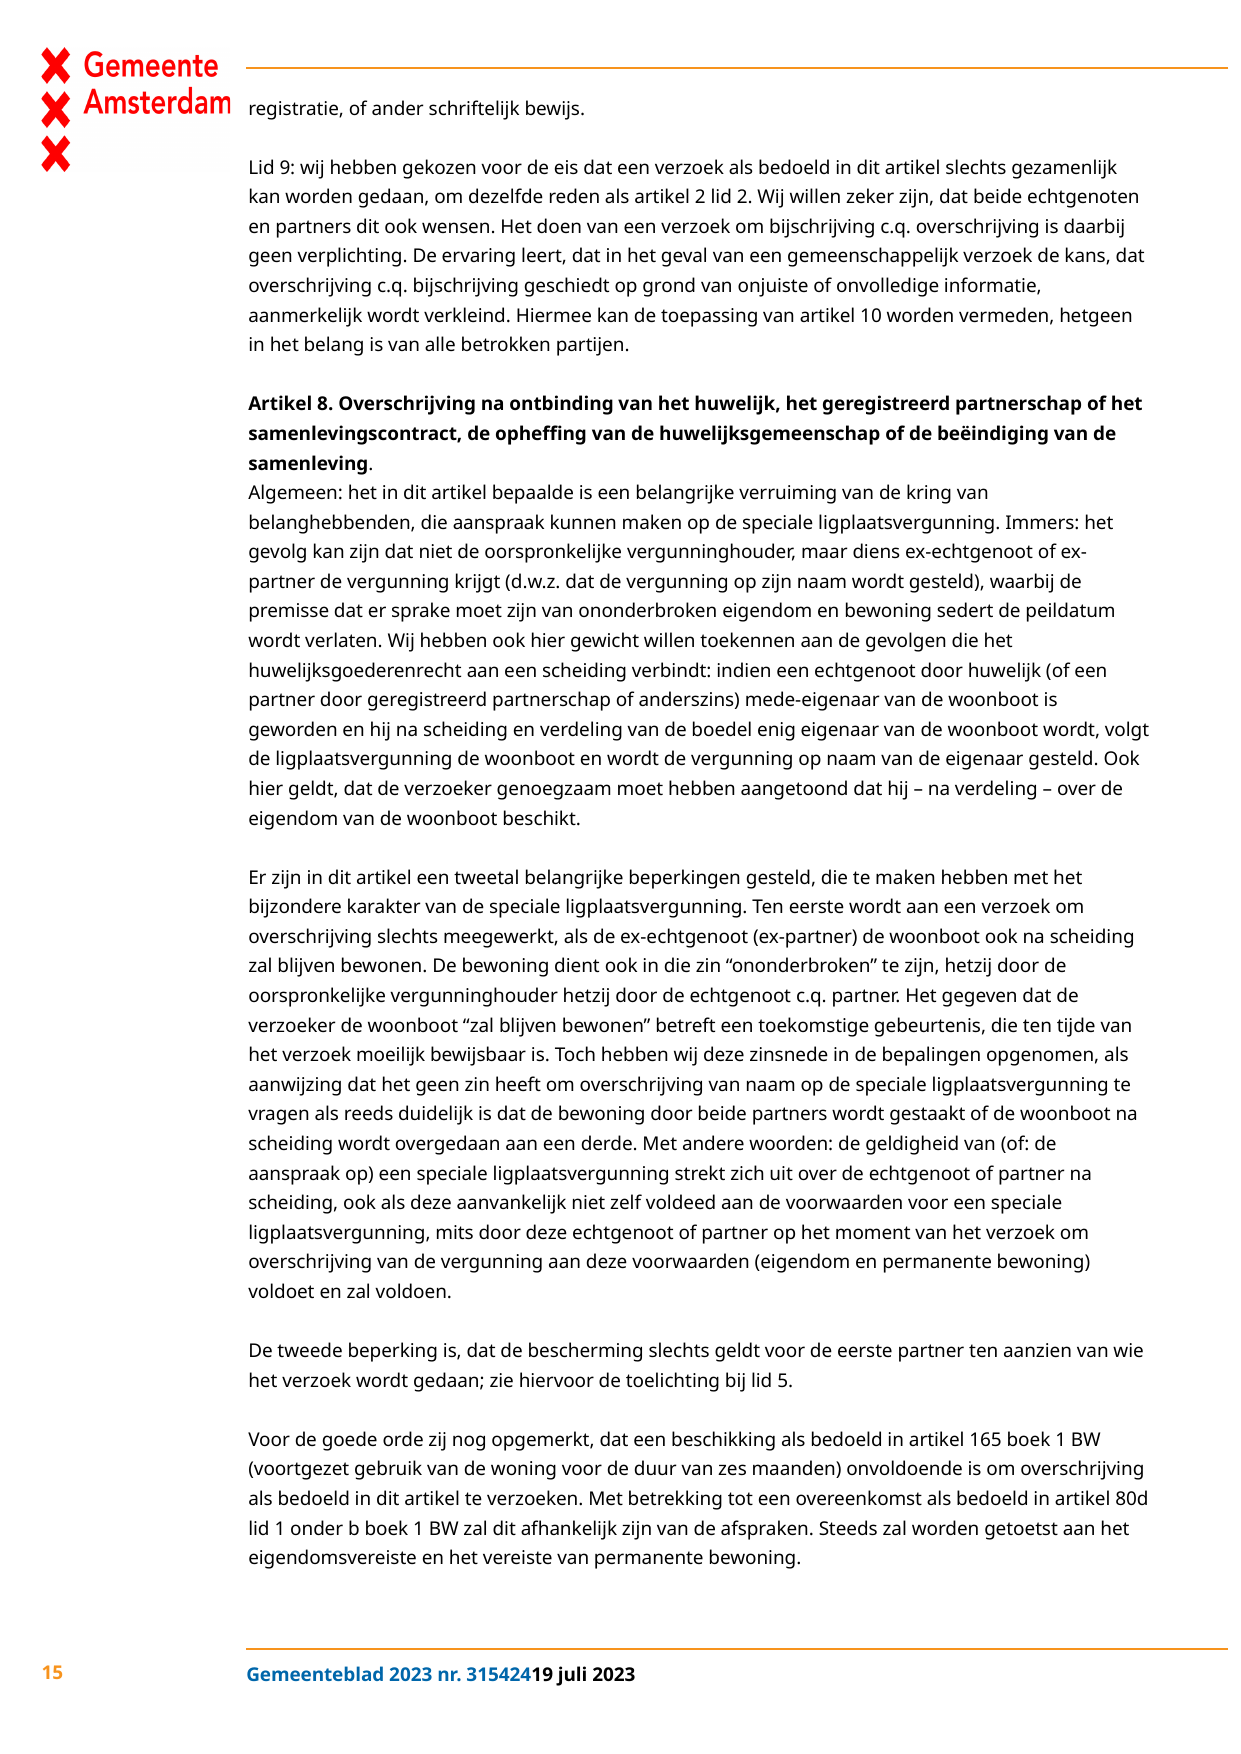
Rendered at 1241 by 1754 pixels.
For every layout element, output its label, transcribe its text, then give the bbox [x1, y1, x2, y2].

text De tweede beperking is, dat de bescherming slechts geldt voor de eerste partner ten aanzien van wie het verzoek wordt gedaan; zie hiervoor de toelichting bij lid 5. [248, 1337, 1152, 1393]
text registratie, of ander schriftelijk bewijs. [248, 95, 1152, 121]
text Lid 9: wij hebben gekozen voor de eis dat een verzoek als bedoeld in dit artikel slechts gezamenlijk kan worden gedaan, om dezelfde reden als artikel 2 lid 2. Wij willen zeker zijn, dat beide echtgenoten en partners dit ook wensen. Het doen van een verzoek om bijschrijving c.q. overschrijving is daarbij geen verplichting. De ervaring leert, dat in het geval van een gemeenschappelijk verzoek de kans, dat overschrijving c.q. bijschrijving geschiedt op grond van onjuiste of onvolledige informatie, aanmerkelijk wordt verkleind. Hiermee kan de toepassing van artikel 10 worden vermeden, hetgeen in het belang is van alle betrokken partijen. [248, 154, 1152, 357]
text Algemeen: het in dit artikel bepaalde is een belangrijke verruiming van de kring van belanghebbenden, die aanspraak kunnen maken op de speciale ligplaatsvergunning. Immers: het gevolg kan zijn dat niet de oorspronkelijke vergunninghouder, maar diens ex-echtgenoot of ex-partner de vergunning krijgt (d.w.z. dat de vergunning op zijn naam wordt gesteld), waarbij de premisse dat er sprake moet zijn van ononderbroken eigendom en bewoning sedert de peildatum wordt verlaten. Wij hebben ook hier gewicht willen toekennen aan de gevolgen die het huwelijksgoederenrecht aan een scheiding verbindt: indien een echtgenoot door huwelijk (of een partner door geregistreerd partnerschap of anderszins) mede-eigenaar van de woonboot is geworden en hij na scheiding en verdeling van de boedel enig eigenaar van de woonboot wordt, volgt de ligplaatsvergunning de woonboot en wordt de vergunning op naam van de eigenaar gesteld. Ook hier geldt, dat de verzoeker genoegzaam moet hebben aangetoond dat hij – na verdeling – over de eigendom van de woonboot beschikt. [248, 479, 1152, 831]
text Voor de goede orde zij nog opgemerkt, dat een beschikking als bedoeld in artikel 165 boek 1 BW (voortgezet gebruik van de woning voor de duur van zes maanden) onvoldoende is om overschrijving als bedoeld in dit artikel te verzoeken. Met betrekking tot een overeenkomst als bedoeld in artikel 80d lid 1 onder b boek 1 BW zal dit afhankelijk zijn van de afspraken. Steeds zal worden getoetst aan het eigendomsvereiste en het vereiste van permanente bewoning. [248, 1426, 1152, 1570]
text Artikel 8. Overschrijving na ontbinding van het huwelijk, het geregistreerd partnerschap of het samenlevingscontract, de opheffing van de huwelijksgemeenschap of de beëindiging van de samenleving. [248, 391, 1152, 476]
picture [41, 47, 231, 172]
text Er zijn in dit artikel een tweetal belangrijke beperkingen gesteld, die te maken hebben met het bijzondere karakter van de speciale ligplaatsvergunning. Ten eerste wordt aan een verzoek om overschrijving slechts meegewerkt, als de ex-echtgenoot (ex-partner) de woonboot ook na scheiding zal blijven bewonen. De bewoning dient ook in die zin “ononderbroken” te zijn, hetzij door de oorspronkelijke vergunninghouder hetzij door de echtgenoot c.q. partner. Het gegeven dat de verzoeker de woonboot “zal blijven bewonen” betreft een toekomstige gebeurtenis, die ten tijde van het verzoek moeilijk bewijsbaar is. Toch hebben wij deze zinsnede in de bepalingen opgenomen, als aanwijzing dat het geen zin heeft om overschrijving van naam op de speciale ligplaatsvergunning te vragen als reeds duidelijk is dat de bewoning door beide partners wordt gestaakt of de woonboot na scheiding wordt overgedaan aan een derde. Met andere woorden: de geldigheid van (of: de aanspraak op) een speciale ligplaatsvergunning strekt zich uit over de echtgenoot of partner na scheiding, ook als deze aanvankelijk niet zelf voldeed aan de voorwaarden voor een speciale ligplaatsvergunning, mits door deze echtgenoot of partner op het moment van het verzoek om overschrijving van de vergunning aan deze voorwaarden (eigendom en permanente bewoning) voldoet en zal voldoen. [248, 864, 1152, 1304]
